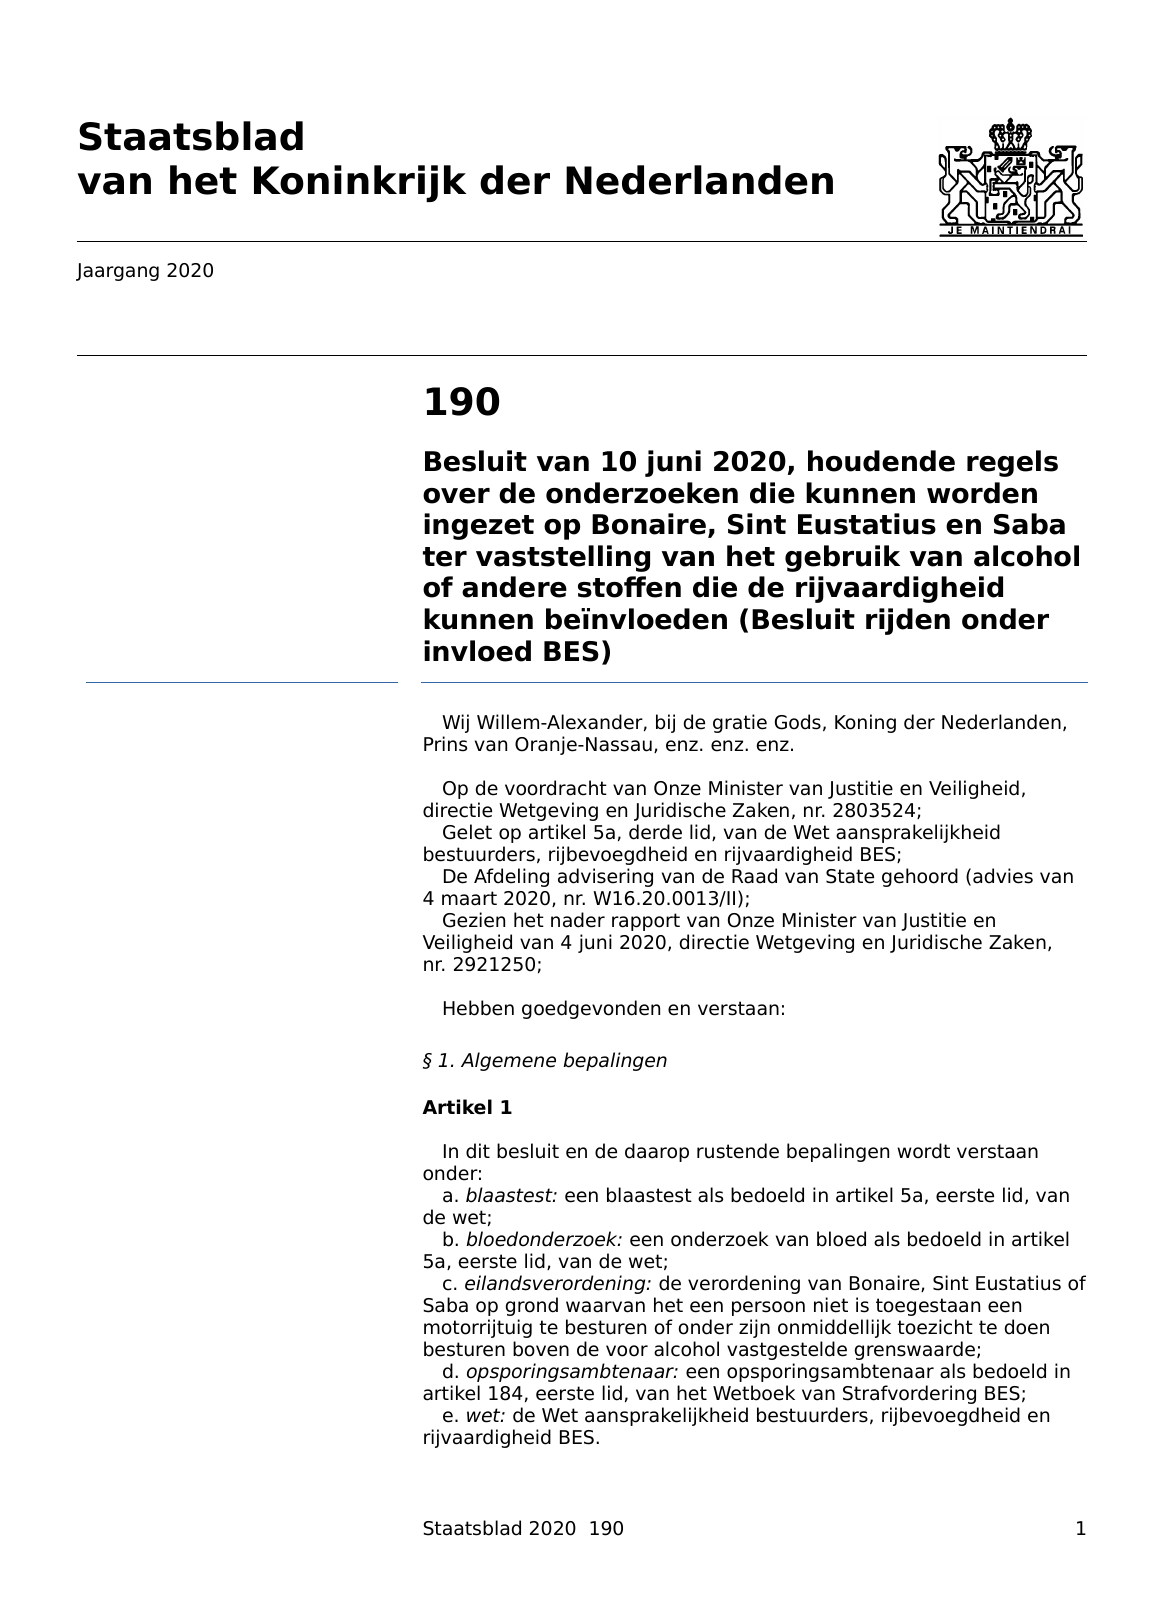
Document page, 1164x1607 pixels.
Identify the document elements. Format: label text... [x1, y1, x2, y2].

table_header [886, 100, 1087, 241]
text e. wet: de Wet aansprakelijkheid bestuurders, rijbevoegdheid en rijvaardigheid BES. [422, 1405, 1087, 1449]
table_header Staatsblad van het Koninkrijk der Nederlanden [77, 100, 886, 241]
text De Afdeling advisering van de Raad van State gehoord (advies van 4 maart 2020, nr. W16.20.0013/II); [422, 866, 1087, 910]
text d. opsporingsambtenaar: een opsporingsambtenaar als bedoeld in artikel 184, eerste lid, van het Wetboek van Strafvordering BES; [422, 1361, 1087, 1405]
text a. blaastest: een blaastest als bedoeld in artikel 5a, eerste lid, van de wet; [422, 1185, 1087, 1229]
subtitle 190 [422, 381, 1087, 424]
text Gelet op artikel 5a, derde lid, van de Wet aansprakelijkheid bestuurders, rijbevoegdheid en rijvaardigheid BES; [422, 822, 1087, 866]
subtitle § 1. Algemene bepalingen [422, 1050, 1087, 1072]
text Hebben goedgevonden en verstaan: [422, 998, 1087, 1020]
text c. eilandsverordening: de verordening van Bonaire, Sint Eustatius of Saba op grond waarvan het een persoon niet is toegestaan een motorrijtuig te besturen of onder zijn onmiddellijk toezicht te doen besturen boven de voor alcohol vastgestelde grenswaarde; [422, 1273, 1087, 1361]
text Op de voordracht van Onze Minister van Justitie en Veiligheid, directie Wetgeving en Juridische Zaken, nr. 2803524; [422, 778, 1087, 822]
table_cell Jaargang 2020 [77, 242, 1087, 355]
text In dit besluit en de daarop rustende bepalingen wordt verstaan onder: [422, 1141, 1087, 1185]
text Wij Willem-Alexander, bij de gratie Gods, Koning der Nederlanden, Prins van Oranje-Nassau, enz. enz. enz. [422, 712, 1087, 756]
text b. bloedonderzoek: een onderzoek van bloed als bedoeld in artikel 5a, eerste lid, van de wet; [422, 1229, 1087, 1273]
picture [936, 115, 1087, 240]
subtitle Artikel 1 [422, 1097, 1087, 1119]
text Gezien het nader rapport van Onze Minister van Justitie en Veiligheid van 4 juni 2020, directie Wetgeving en Juridische Zaken, nr. 2921250; [422, 910, 1087, 976]
text Besluit van 10 juni 2020, houdende regels over de onderzoeken die kunnen worden ingezet op Bonaire, Sint Eustatius en Saba ter vaststelling van het gebruik van alcohol of andere stoffen die de rijvaardigheid kunnen beïnvloeden (Besluit rijden onder invloed BES) [422, 447, 1087, 667]
